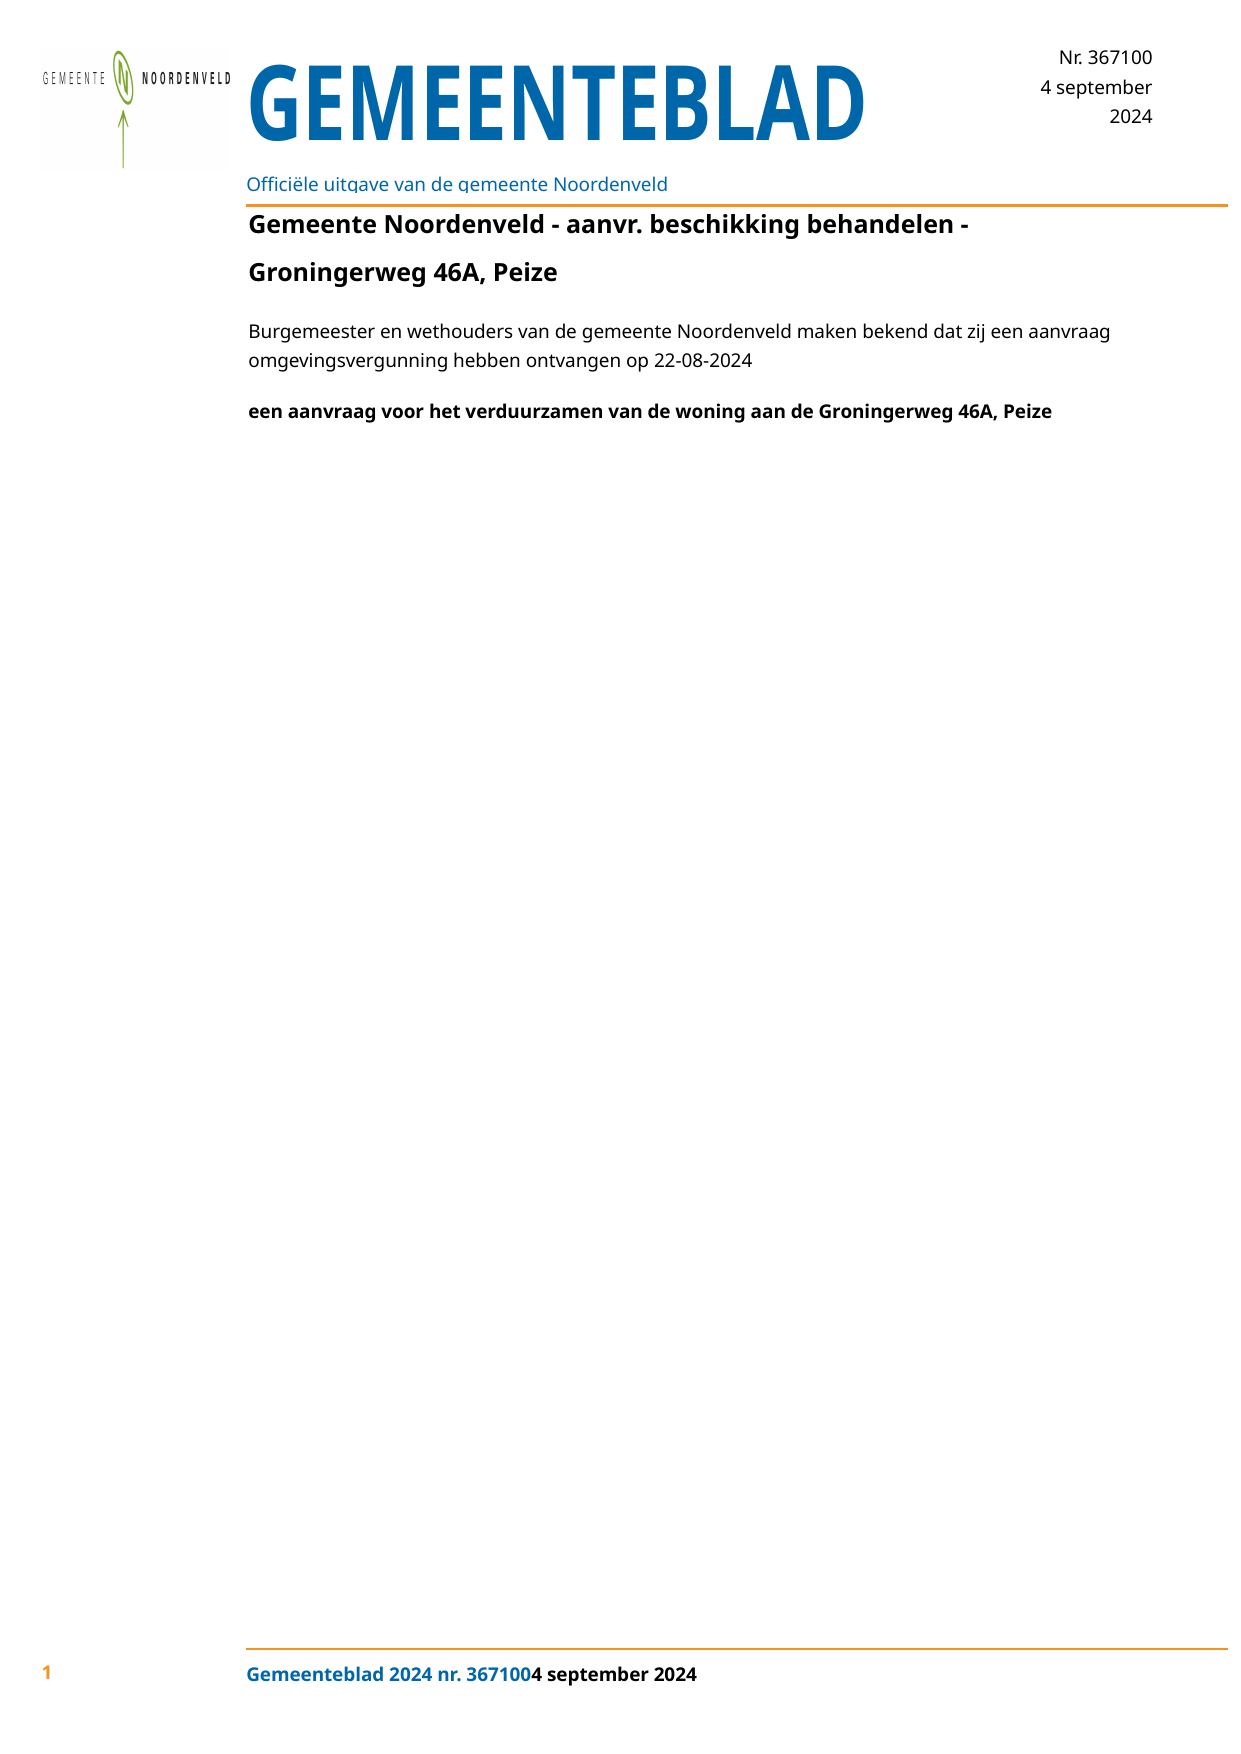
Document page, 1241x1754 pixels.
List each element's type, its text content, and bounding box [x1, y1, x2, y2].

text Burgemeester en wethouders van de gemeente Noordenveld maken bekend dat zij een aanvraag omgevingsvergunning hebben ontvangen op 22-08-2024 [248, 318, 1152, 373]
text een aanvraag voor het verduurzamen van de woning aan de Groningerweg 46A, Peize [248, 398, 1152, 424]
text Gemeente Noordenveld - aanvr. beschikking behandelen - Groningerweg 46A, Peize [248, 207, 1152, 288]
picture [41, 47, 231, 172]
